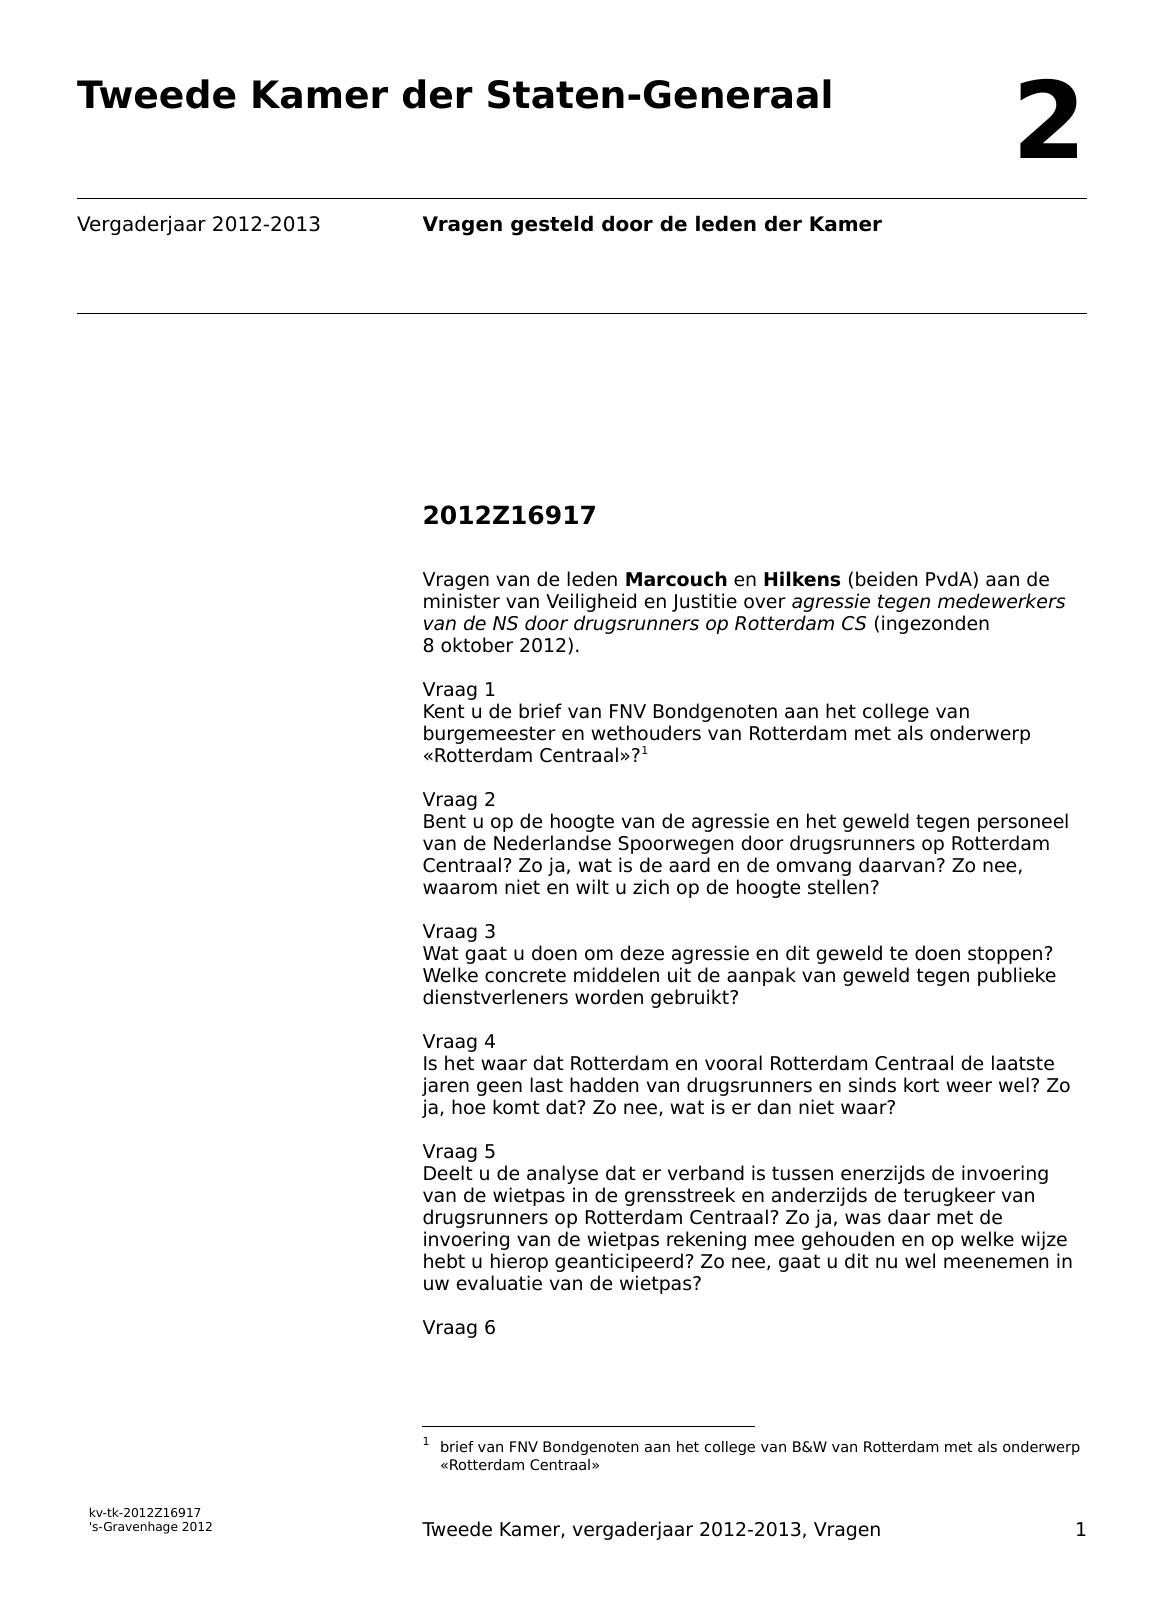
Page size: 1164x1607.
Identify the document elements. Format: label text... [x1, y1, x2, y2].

text 2012Z16917 [422, 501, 1087, 531]
text kv-tk-2012Z16917 [88, 1506, 323, 1520]
text Vragen van de leden Marcouch en Hilkens (beiden PvdA) aan de minister van Veiligheid en Justitie over agressie tegen medewerkers van de NS door drugsrunners op Rotterdam CS (ingezonden 8 oktober 2012). [422, 569, 1087, 657]
text brief van FNV Bondgenoten aan het college van B&W van Rotterdam met als onderwerp «Rotterdam Centraal» [422, 1435, 1087, 1474]
text Vraag 3 [422, 921, 1087, 943]
table_header Tweede Kamer der Staten-Generaal [77, 59, 886, 198]
text Is het waar dat Rotterdam en vooral Rotterdam Centraal de laatste jaren geen last hadden van drugsrunners en sinds kort weer wel? Zo ja, hoe komt dat? Zo nee, wat is er dan niet waar? [422, 1053, 1087, 1119]
text 's-Gravenhage 2012 [88, 1520, 323, 1534]
text Wat gaat u doen om deze agressie en dit geweld te doen stoppen? Welke concrete middelen uit de aanpak van geweld tegen publieke dienstverleners worden gebruikt? [422, 943, 1087, 1009]
table_cell Vragen gesteld door de leden der Kamer [422, 199, 1087, 313]
text Vraag 5 [422, 1141, 1087, 1163]
text Vraag 2 [422, 789, 1087, 811]
text Vraag 1 [422, 679, 1087, 701]
table_cell Vergaderjaar 2012-2013 [77, 199, 422, 313]
text Deelt u de analyse dat er verband is tussen enerzijds de invoering van de wietpas in de grensstreek en anderzijds de terugkeer van drugsrunners op Rotterdam Centraal? Zo ja, was daar met de invoering van de wietpas rekening mee gehouden en op welke wijze hebt u hierop geanticipeerd? Zo nee, gaat u dit nu wel meenemen in uw evaluatie van de wietpas? [422, 1163, 1087, 1295]
text Bent u op de hoogte van de agressie en het geweld tegen personeel van de Nederlandse Spoorwegen door drugsrunners op Rotterdam Centraal? Zo ja, wat is de aard en de omvang daarvan? Zo nee, waarom niet en wilt u zich op de hoogte stellen? [422, 811, 1087, 899]
text Kent u de brief van FNV Bondgenoten aan het college van burgemeester en wethouders van Rotterdam met als onderwerp «Rotterdam Centraal»? [422, 701, 1087, 767]
text Vraag 4 [422, 1031, 1087, 1053]
table_header 2 [886, 59, 1087, 198]
text Vraag 6 [422, 1317, 1087, 1339]
